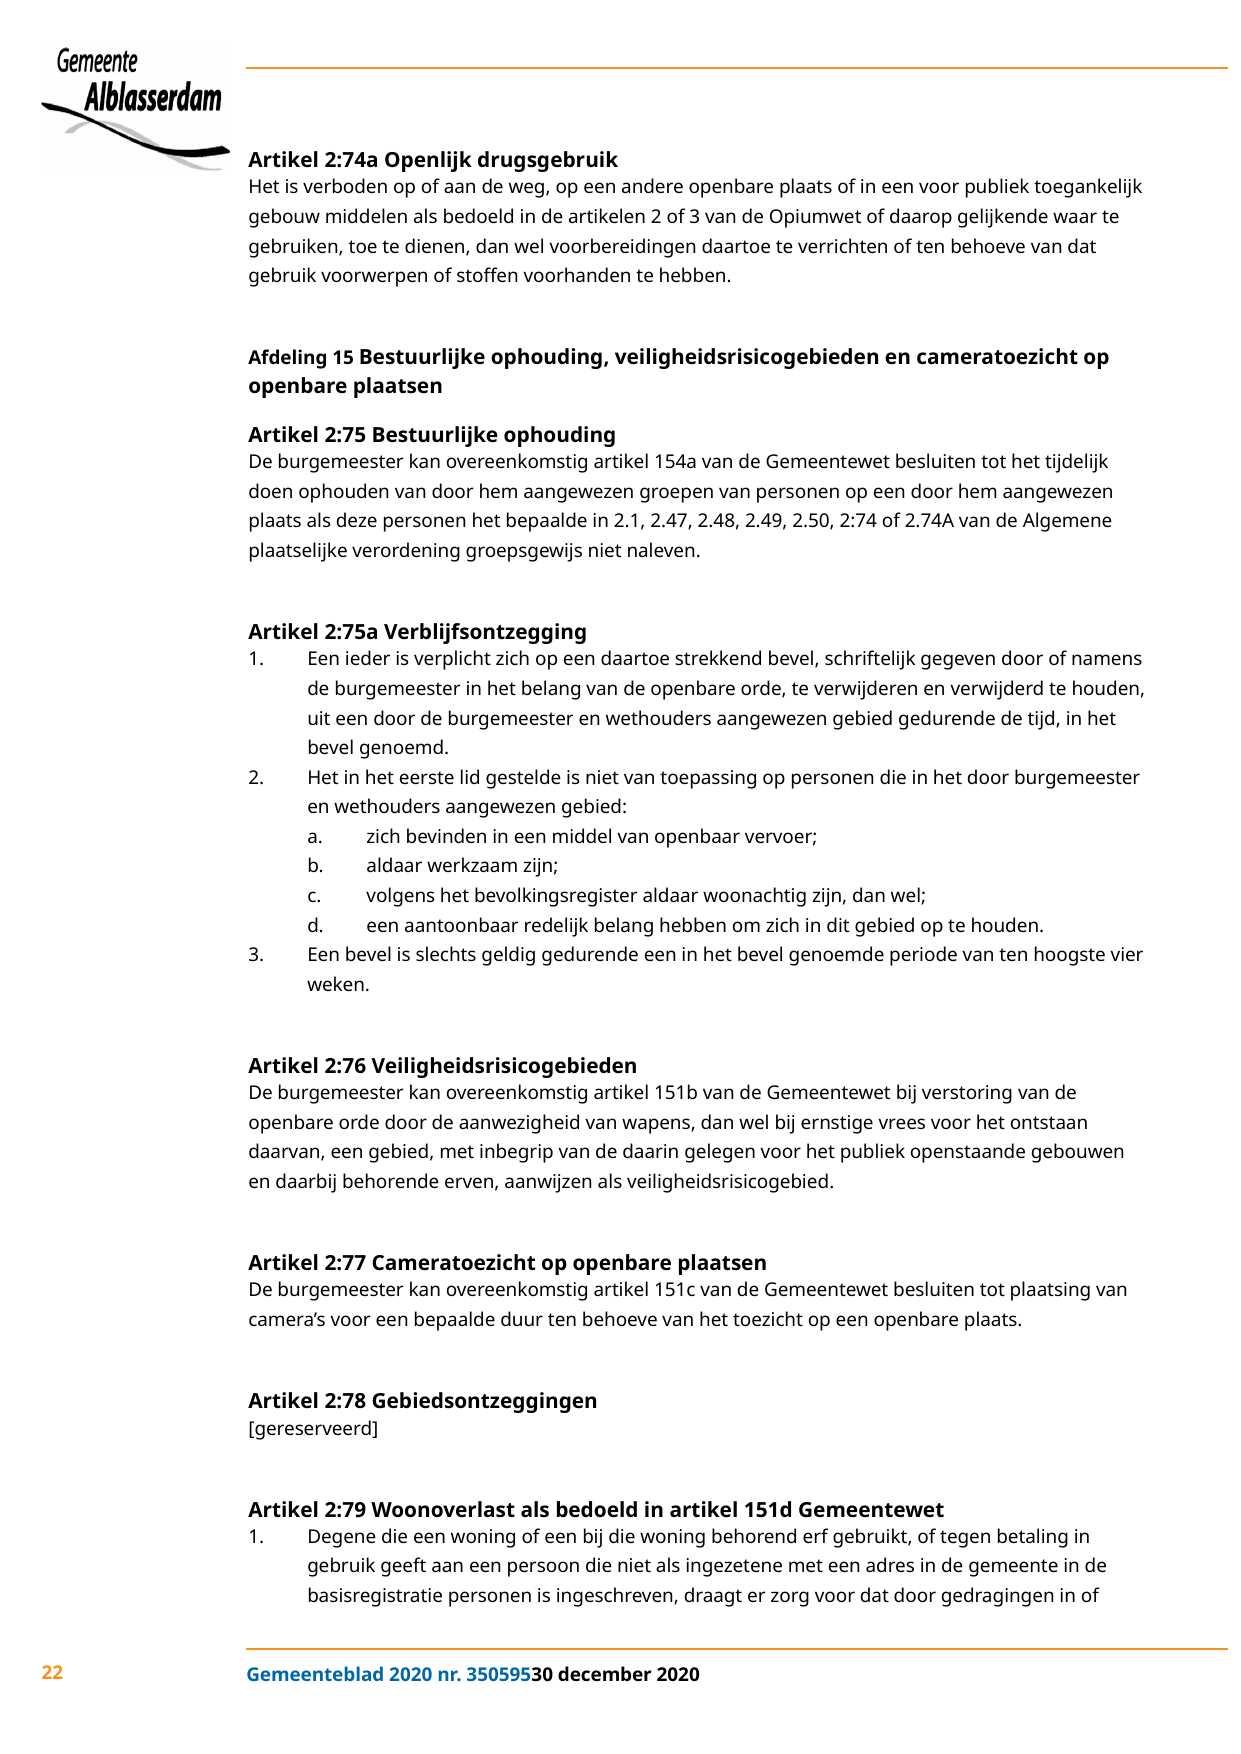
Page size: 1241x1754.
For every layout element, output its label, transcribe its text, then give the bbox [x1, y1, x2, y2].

text Artikel 2:75a Verblijfsontzegging [248, 617, 1152, 646]
text Het is verboden op of aan de weg, op een andere openbare plaats of in een voor publiek toegankelijk gebouw middelen als bedoeld in de artikelen 2 of 3 van de Opiumwet of daarop gelijkende waar te gebruiken, toe te dienen, dan wel voorbereidingen daartoe te verrichten of ten behoeve van dat gebruik voorwerpen of stoffen voorhanden te hebben. [248, 174, 1152, 288]
list een aantoonbaar redelijk belang hebben om zich in dit gebied op te houden. [307, 912, 1152, 938]
text De burgemeester kan overeenkomstig artikel 151c van de Gemeentewet besluiten tot plaatsing van camera’s voor een bepaalde duur ten behoeve van het toezicht op een openbare plaats. [248, 1277, 1152, 1332]
text Artikel 2:78 Gebiedsontzeggingen [248, 1386, 1152, 1415]
text Afdeling 15 Bestuurlijke ophouding, veiligheidsrisicogebieden en cameratoezicht op openbare plaatsen [248, 342, 1152, 399]
text [gereserveerd] [248, 1415, 1152, 1440]
text De burgemeester kan overeenkomstig artikel 154a van de Gemeentewet besluiten tot het tijdelijk doen ophouden van door hem aangewezen groepen van personen op een door hem aangewezen plaats als deze personen het bepaalde in 2.1, 2.47, 2.48, 2.49, 2.50, 2:74 of 2.74A van de Algemene plaatselijke verordening groepsgewijs niet naleven. [248, 448, 1152, 563]
text Artikel 2:76 Veiligheidsrisicogebieden [248, 1051, 1152, 1079]
picture [41, 47, 231, 172]
text De burgemeester kan overeenkomstig artikel 151b van de Gemeentewet bij verstoring van de openbare orde door de aanwezigheid van wapens, dan wel bij ernstige vrees voor het ontstaan daarvan, een gebied, met inbegrip van de daarin gelegen voor het publiek openstaande gebouwen en daarbij behorende erven, aanwijzen als veiligheidsrisicogebied. [248, 1079, 1152, 1194]
text Artikel 2:74a Openlijk drugsgebruik [248, 145, 1152, 174]
list Het in het eerste lid gestelde is niet van toepassing op personen die in het door burgemeester en wethouders aangewezen gebied: [248, 764, 1152, 819]
text Artikel 2:77 Cameratoezicht op openbare plaatsen [248, 1248, 1152, 1277]
list zich bevinden in een middel van openbaar vervoer; [307, 823, 1152, 849]
list Degene die een woning of een bij die woning behorend erf gebruikt, of tegen betaling in gebruik geeft aan een persoon die niet als ingezetene met een adres in de gemeente in de basisregistratie personen is ingeschreven, draagt er zorg voor dat door gedragingen in of [248, 1523, 1152, 1608]
text Artikel 2:79 Woonoverlast als bedoeld in artikel 151d Gemeentewet [248, 1495, 1152, 1523]
list volgens het bevolkingsregister aldaar woonachtig zijn, dan wel; [307, 882, 1152, 908]
list aldaar werkzaam zijn; [307, 853, 1152, 878]
text Artikel 2:75 Bestuurlijke ophouding [248, 420, 1152, 448]
list Een bevel is slechts geldig gedurende een in het bevel genoemde periode van ten hoogste vier weken. [248, 941, 1152, 997]
list Een ieder is verplicht zich op een daartoe strekkend bevel, schriftelijk gegeven door of namens de burgemeester in het belang van de openbare orde, te verwijderen en verwijderd te houden, uit een door de burgemeester en wethouders aangewezen gebied gedurende de tijd, in het bevel genoemd. [248, 646, 1152, 760]
